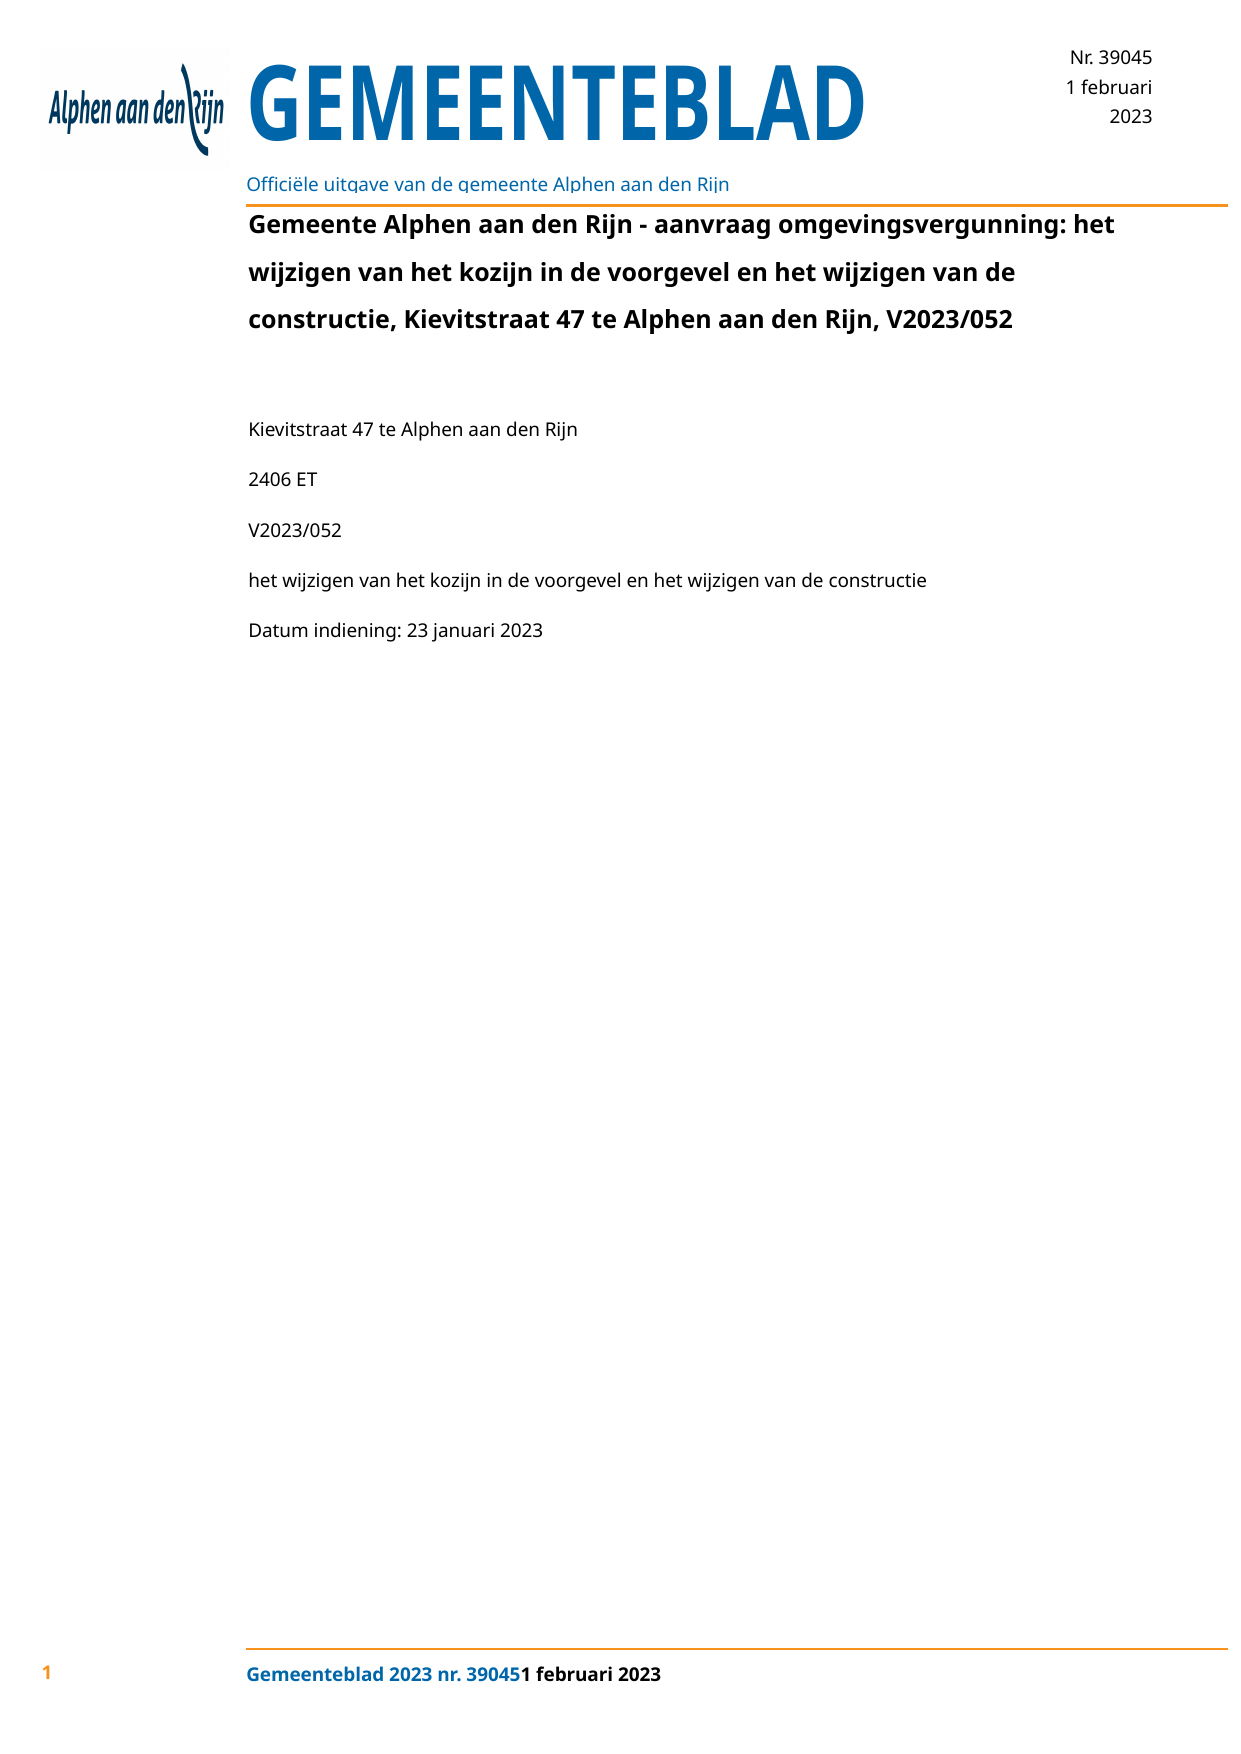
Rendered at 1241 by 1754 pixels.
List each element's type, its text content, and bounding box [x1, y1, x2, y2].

text Gemeente Alphen aan den Rijn - aanvraag omgevingsvergunning: het wijzigen van het kozijn in de voorgevel en het wijzigen van de constructie, Kievitstraat 47 te Alphen aan den Rijn, V2023/052 [248, 207, 1152, 336]
text V2023/052 [248, 517, 1152, 542]
text Kievitstraat 47 te Alphen aan den Rijn [248, 416, 1152, 442]
text 2406 ET [248, 466, 1152, 492]
text Datum indiening: 23 januari 2023 [248, 618, 1152, 643]
text het wijzigen van het kozijn in de voorgevel en het wijzigen van de constructie [248, 567, 1152, 593]
picture [41, 47, 231, 172]
